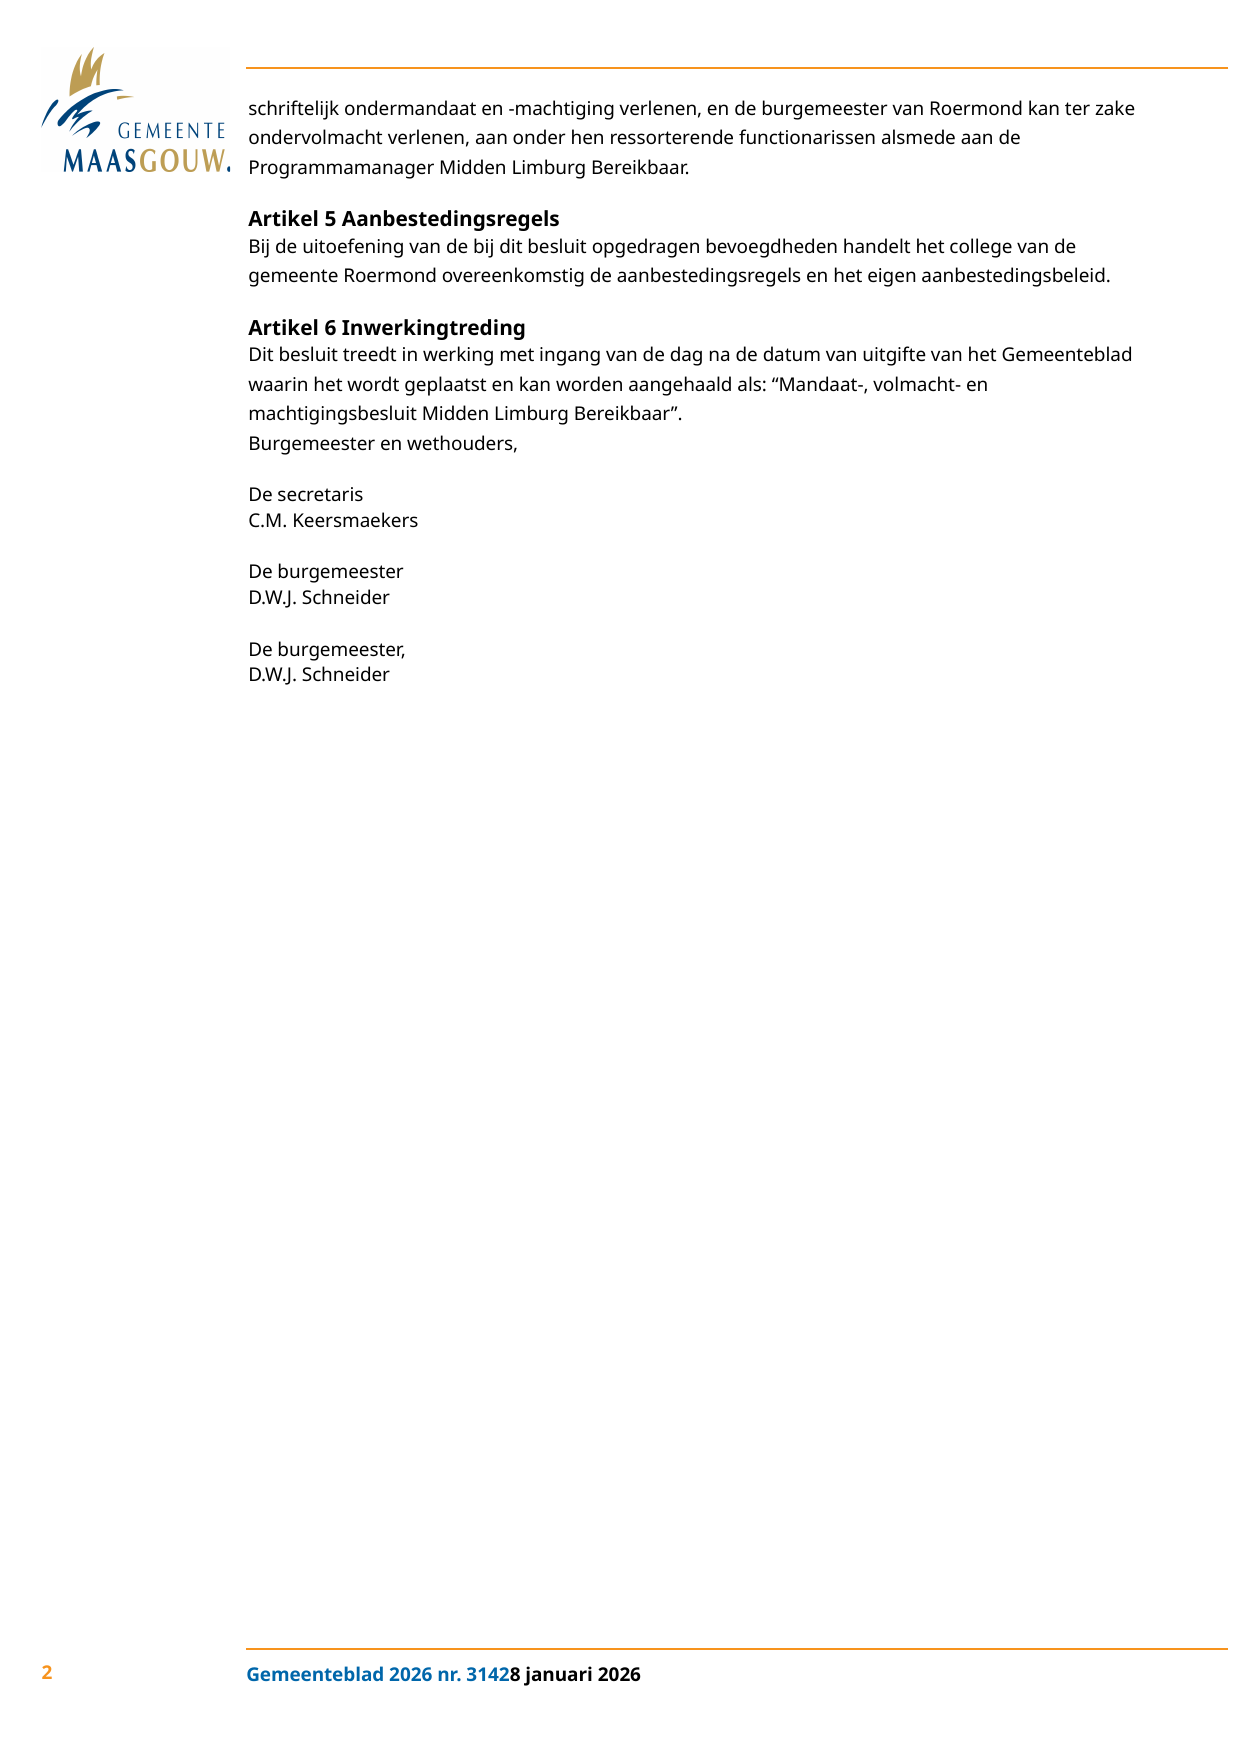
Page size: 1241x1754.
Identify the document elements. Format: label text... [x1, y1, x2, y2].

text Bij de uitoefening van de bij dit besluit opgedragen bevoegdheden handelt het college van de gemeente Roermond overeenkomstig de aanbestedingsregels en het eigen aanbestedingsbeleid. [248, 233, 1152, 288]
picture [41, 47, 231, 172]
text Artikel 5 Aanbestedingsregels [248, 204, 1152, 233]
text Artikel 6 Inwerkingtreding [248, 313, 1152, 341]
text D.W.J. Schneider [248, 584, 1152, 610]
text De secretaris [248, 481, 1152, 507]
text De burgemeester, [248, 636, 1152, 662]
text D.W.J. Schneider [248, 662, 1152, 687]
text Burgemeester en wethouders, [248, 430, 1152, 456]
text C.M. Keersmaekers [248, 507, 1152, 533]
text schriftelijk ondermandaat en -machtiging verlenen, en de burgemeester van Roermond kan ter zake ondervolmacht verlenen, aan onder hen ressorterende functionarissen alsmede aan de Programmamanager Midden Limburg Bereikbaar. [248, 95, 1152, 180]
text Dit besluit treedt in werking met ingang van de dag na de datum van uitgifte van het Gemeenteblad waarin het wordt geplaatst en kan worden aangehaald als: “Mandaat-, volmacht- en machtigingsbesluit Midden Limburg Bereikbaar”. [248, 341, 1152, 426]
text De burgemeester [248, 559, 1152, 584]
